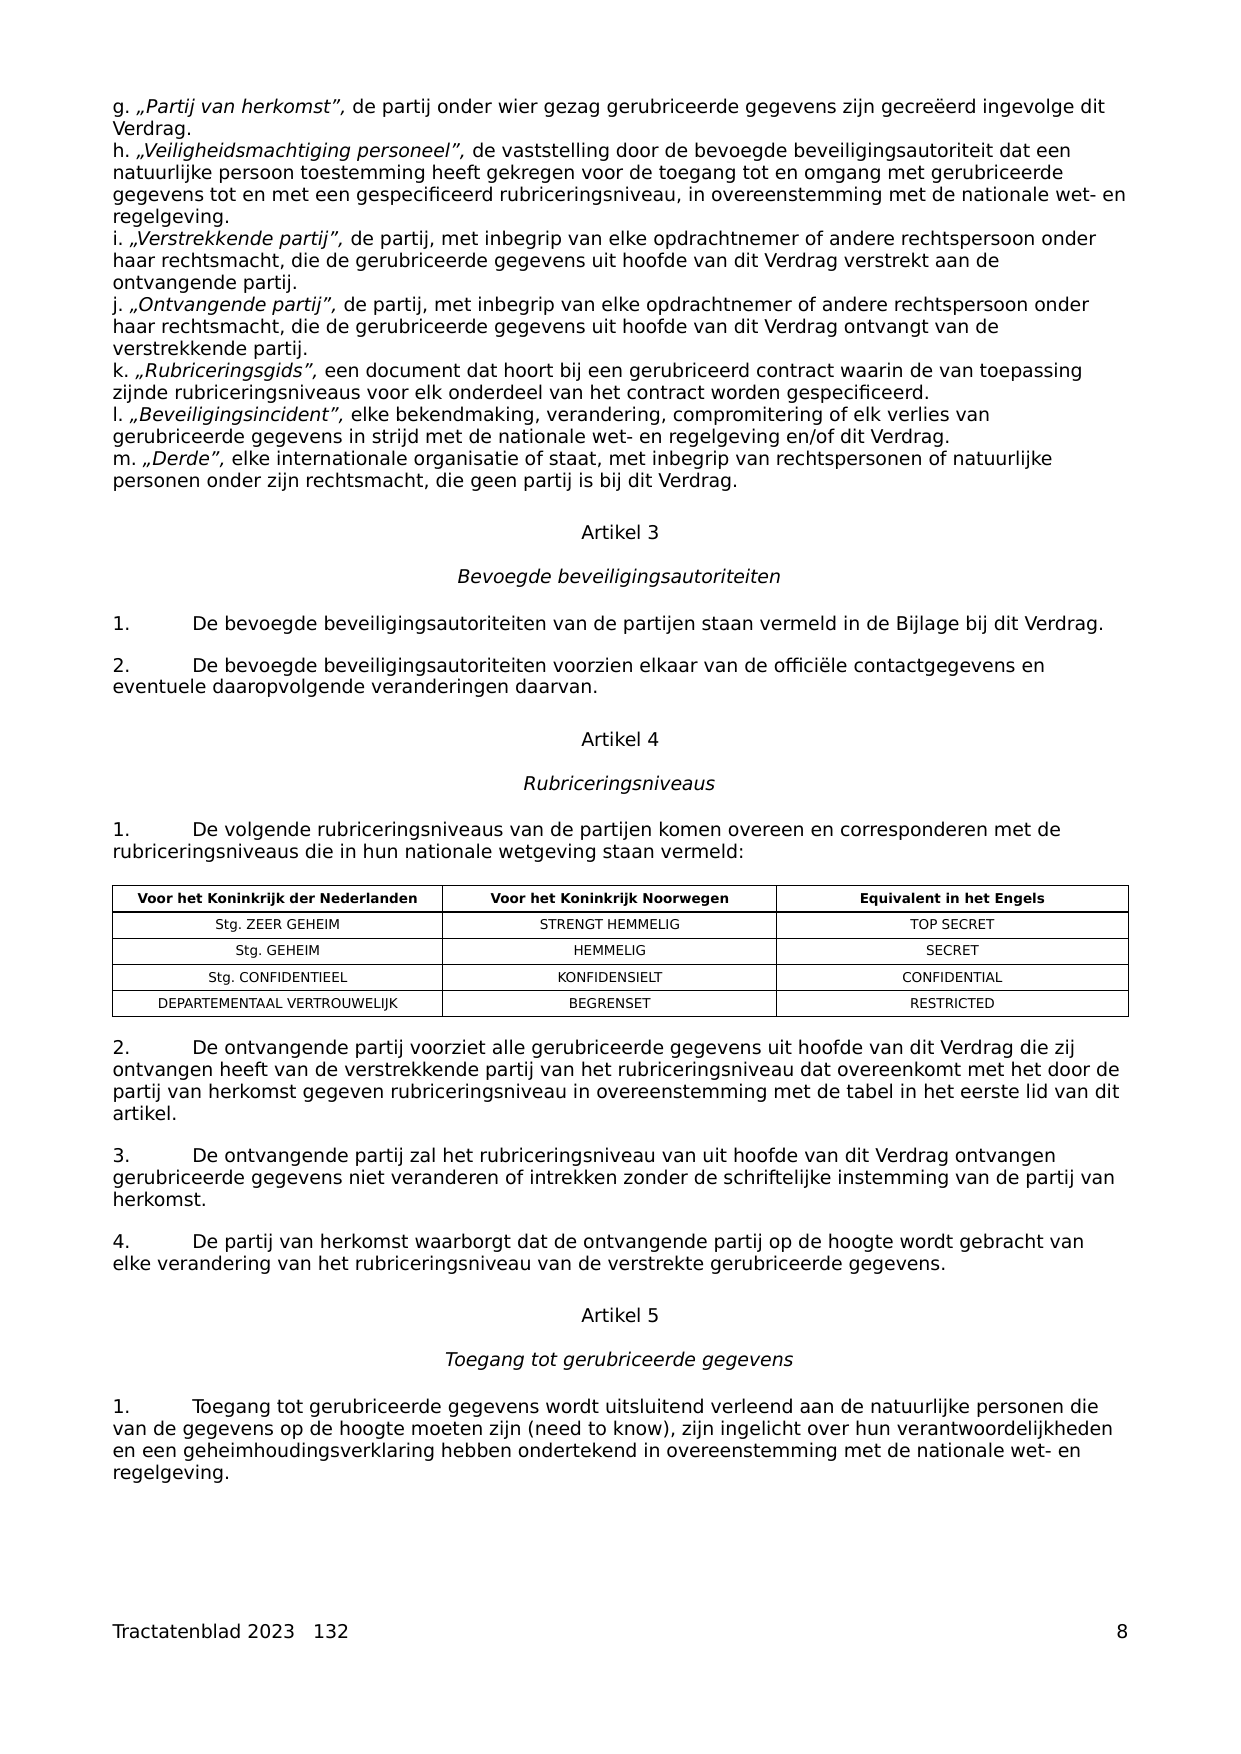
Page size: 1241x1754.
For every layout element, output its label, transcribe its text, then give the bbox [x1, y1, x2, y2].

table_header Equivalent in het Engels [777, 886, 1128, 911]
subtitle Artikel 3 Bevoegde beveiligingsautoriteiten [112, 522, 1128, 587]
table_cell Stg. GEHEIM [113, 939, 442, 964]
text k. „Rubriceringsgids”, een document dat hoort bij een gerubriceerd contract waarin de van toepassing zijnde rubriceringsniveaus voor elk onderdeel van het contract worden gespecificeerd. [112, 360, 1128, 404]
text l. „Beveiligingsincident”, elke bekendmaking, verandering, compromitering of elk verlies van gerubriceerde gegevens in strijd met de nationale wet- en regelgeving en/of dit Verdrag. [112, 404, 1128, 448]
text 2. De bevoegde beveiligingsautoriteiten voorzien elkaar van de officiële contactgegevens en eventuele daaropvolgende veranderingen daarvan. [112, 654, 1128, 698]
table_cell SECRET [777, 939, 1128, 964]
text h. „Veiligheidsmachtiging personeel”, de vaststelling door de bevoegde beveiligingsautoriteit dat een natuurlijke persoon toestemming heeft gekregen voor de toegang tot en omgang met gerubriceerde gegevens tot en met een gespecificeerd rubriceringsniveau, in overeenstemming met de nationale wet- en regelgeving. [112, 140, 1128, 228]
text 4. De partij van herkomst waarborgt dat de ontvangende partij op de hoogte wordt gebracht van elke verandering van het rubriceringsniveau van de verstrekte gerubriceerde gegevens. [112, 1231, 1128, 1275]
subtitle Artikel 4 Rubriceringsniveaus [112, 728, 1128, 794]
text 1. Toegang tot gerubriceerde gegevens wordt uitsluitend verleend aan de natuurlijke personen die van de gegevens op de hoogte moeten zijn (need to know), zijn ingelicht over hun verantwoordelijkheden en een geheimhoudingsverklaring hebben ondertekend in overeenstemming met de nationale wet- en regelgeving. [112, 1396, 1128, 1484]
table_cell KONFIDENSIELT [443, 965, 776, 990]
subtitle Artikel 5 Toegang tot gerubriceerde gegevens [112, 1305, 1128, 1371]
table_cell Stg. CONFIDENTIEEL [113, 965, 442, 990]
table_cell HEMMELIG [443, 939, 776, 964]
text 1. De volgende rubriceringsniveaus van de partijen komen overeen en corresponderen met de rubriceringsniveaus die in hun nationale wetgeving staan vermeld: [112, 819, 1128, 863]
text g. „Partij van herkomst”, de partij onder wier gezag gerubriceerde gegevens zijn gecreëerd ingevolge dit Verdrag. [112, 96, 1128, 140]
table_cell DEPARTEMENTAAL VERTROUWELIJK [113, 991, 442, 1016]
table_cell BEGRENSET [443, 991, 776, 1016]
text 3. De ontvangende partij zal het rubriceringsniveau van uit hoofde van dit Verdrag ontvangen gerubriceerde gegevens niet veranderen of intrekken zonder de schriftelijke instemming van de partij van herkomst. [112, 1145, 1128, 1211]
text j. „Ontvangende partij”, de partij, met inbegrip van elke opdrachtnemer of andere rechtspersoon onder haar rechtsmacht, die de gerubriceerde gegevens uit hoofde van dit Verdrag ontvangt van de verstrekkende partij. [112, 294, 1128, 360]
text m. „Derde”, elke internationale organisatie of staat, met inbegrip van rechtspersonen of natuurlijke personen onder zijn rechtsmacht, die geen partij is bij dit Verdrag. [112, 448, 1128, 492]
table_cell CONFIDENTIAL [777, 965, 1128, 990]
text 1. De bevoegde beveiligingsautoriteiten van de partijen staan vermeld in de Bijlage bij dit Verdrag. [112, 612, 1128, 634]
text 2. De ontvangende partij voorziet alle gerubriceerde gegevens uit hoofde van dit Verdrag die zij ontvangen heeft van de verstrekkende partij van het rubriceringsniveau dat overeenkomt met het door de partij van herkomst gegeven rubriceringsniveau in overeenstemming met de tabel in het eerste lid van dit artikel. [112, 1037, 1128, 1125]
table_header Voor het Koninkrijk Noorwegen [443, 886, 776, 911]
table_cell RESTRICTED [777, 991, 1128, 1016]
table_header Voor het Koninkrijk der Nederlanden [113, 886, 442, 911]
table_cell TOP SECRET [777, 913, 1128, 937]
table_cell STRENGT HEMMELIG [443, 913, 776, 937]
table_cell Stg. ZEER GEHEIM [113, 913, 442, 937]
text i. „Verstrekkende partij”, de partij, met inbegrip van elke opdrachtnemer of andere rechtspersoon onder haar rechtsmacht, die de gerubriceerde gegevens uit hoofde van dit Verdrag verstrekt aan de ontvangende partij. [112, 228, 1128, 294]
